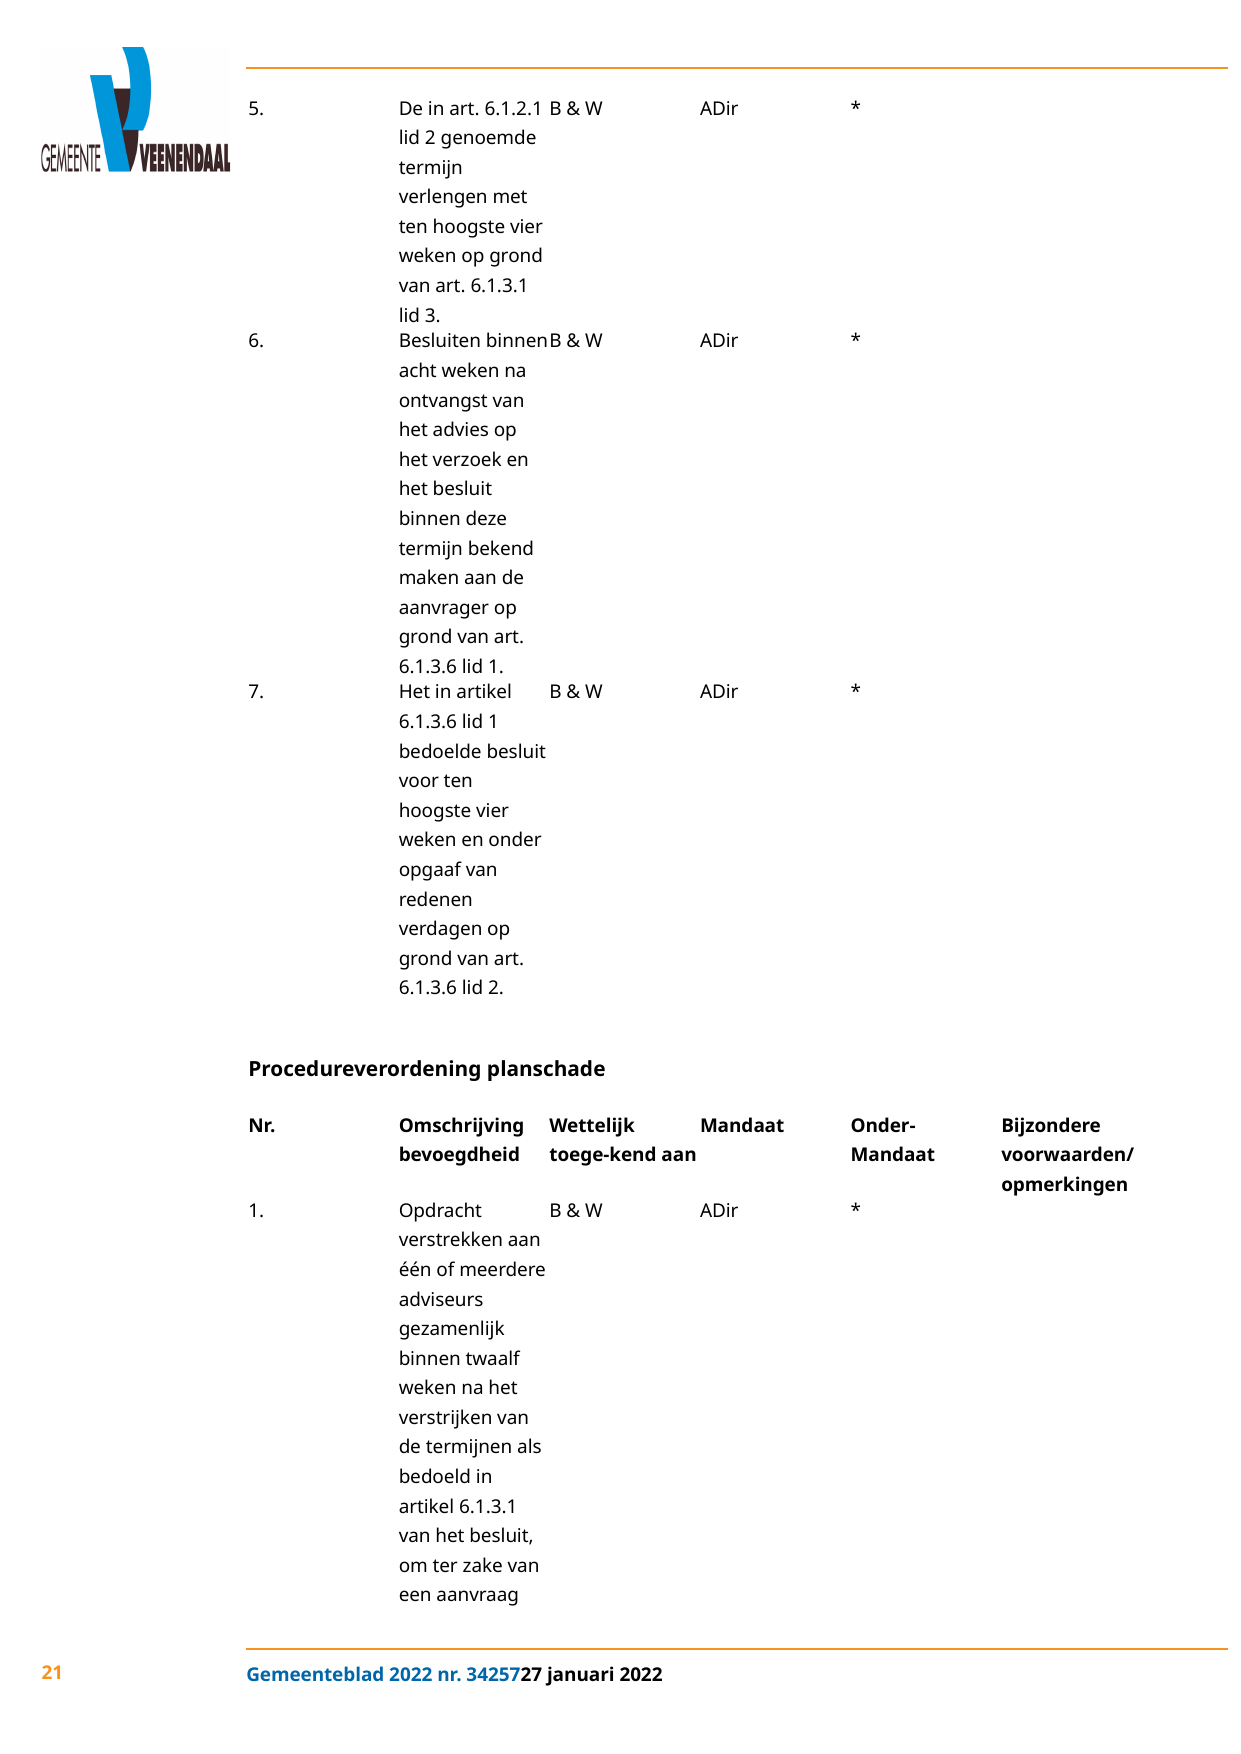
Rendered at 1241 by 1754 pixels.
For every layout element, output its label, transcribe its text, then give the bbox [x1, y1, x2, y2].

table_cell * [850, 328, 1001, 679]
table_cell * [850, 1197, 1001, 1607]
table_cell 7. [248, 679, 398, 1000]
table_cell [1001, 679, 1152, 1000]
table_cell [1001, 95, 1152, 328]
table_cell B & W [549, 328, 700, 679]
table_cell * [850, 95, 1001, 328]
table_cell B & W [549, 95, 700, 328]
table_cell B & W [549, 1197, 700, 1607]
table_cell B & W [549, 679, 700, 1000]
table_cell 6. [248, 328, 398, 679]
table_cell [1001, 1197, 1152, 1607]
table_cell ADir [700, 1197, 850, 1607]
table_cell [1001, 328, 1152, 679]
table_header Omschrijving bevoegdheid [399, 1112, 549, 1197]
table_cell ADir [700, 328, 850, 679]
text Procedureverordening planschade [248, 1054, 1152, 1082]
table_cell 5. [248, 95, 398, 328]
picture [123, 47, 231, 172]
table_header Wettelijk toege-kend aan [549, 1112, 700, 1197]
table_cell Opdracht verstrekken aan één of meerdere adviseurs gezamenlijk binnen twaalf weken na het verstrijken van de termijnen als bedoeld in artikel 6.1.3.1 van het besluit, om ter zake van een aanvraag [399, 1197, 549, 1607]
table_cell * [850, 679, 1001, 1000]
table_cell ADir [700, 679, 850, 1000]
table_header Nr. [248, 1112, 398, 1197]
table_cell Het in artikel 6.1.3.6 lid 1 bedoelde besluit voor ten hoogste vier weken en onder opgaaf van redenen verdagen op grond van art. 6.1.3.6 lid 2. [399, 679, 549, 1000]
table_header Bijzondere voorwaarden/ opmerkingen [1001, 1112, 1152, 1197]
table_header Onder- Mandaat [850, 1112, 1001, 1197]
table_cell De in art. 6.1.2.1 lid 2 genoemde termijn verlengen met ten hoogste vier weken op grond van art. 6.1.3.1 lid 3. [399, 95, 549, 328]
table_cell 1. [248, 1197, 398, 1607]
picture [41, 47, 130, 172]
table_header Mandaat [700, 1112, 850, 1197]
table_cell ADir [700, 95, 850, 328]
table_cell Besluiten binnen acht weken na ontvangst van het advies op het verzoek en het besluit binnen deze termijn bekend maken aan de aanvrager op grond van art. 6.1.3.6 lid 1. [399, 328, 549, 679]
